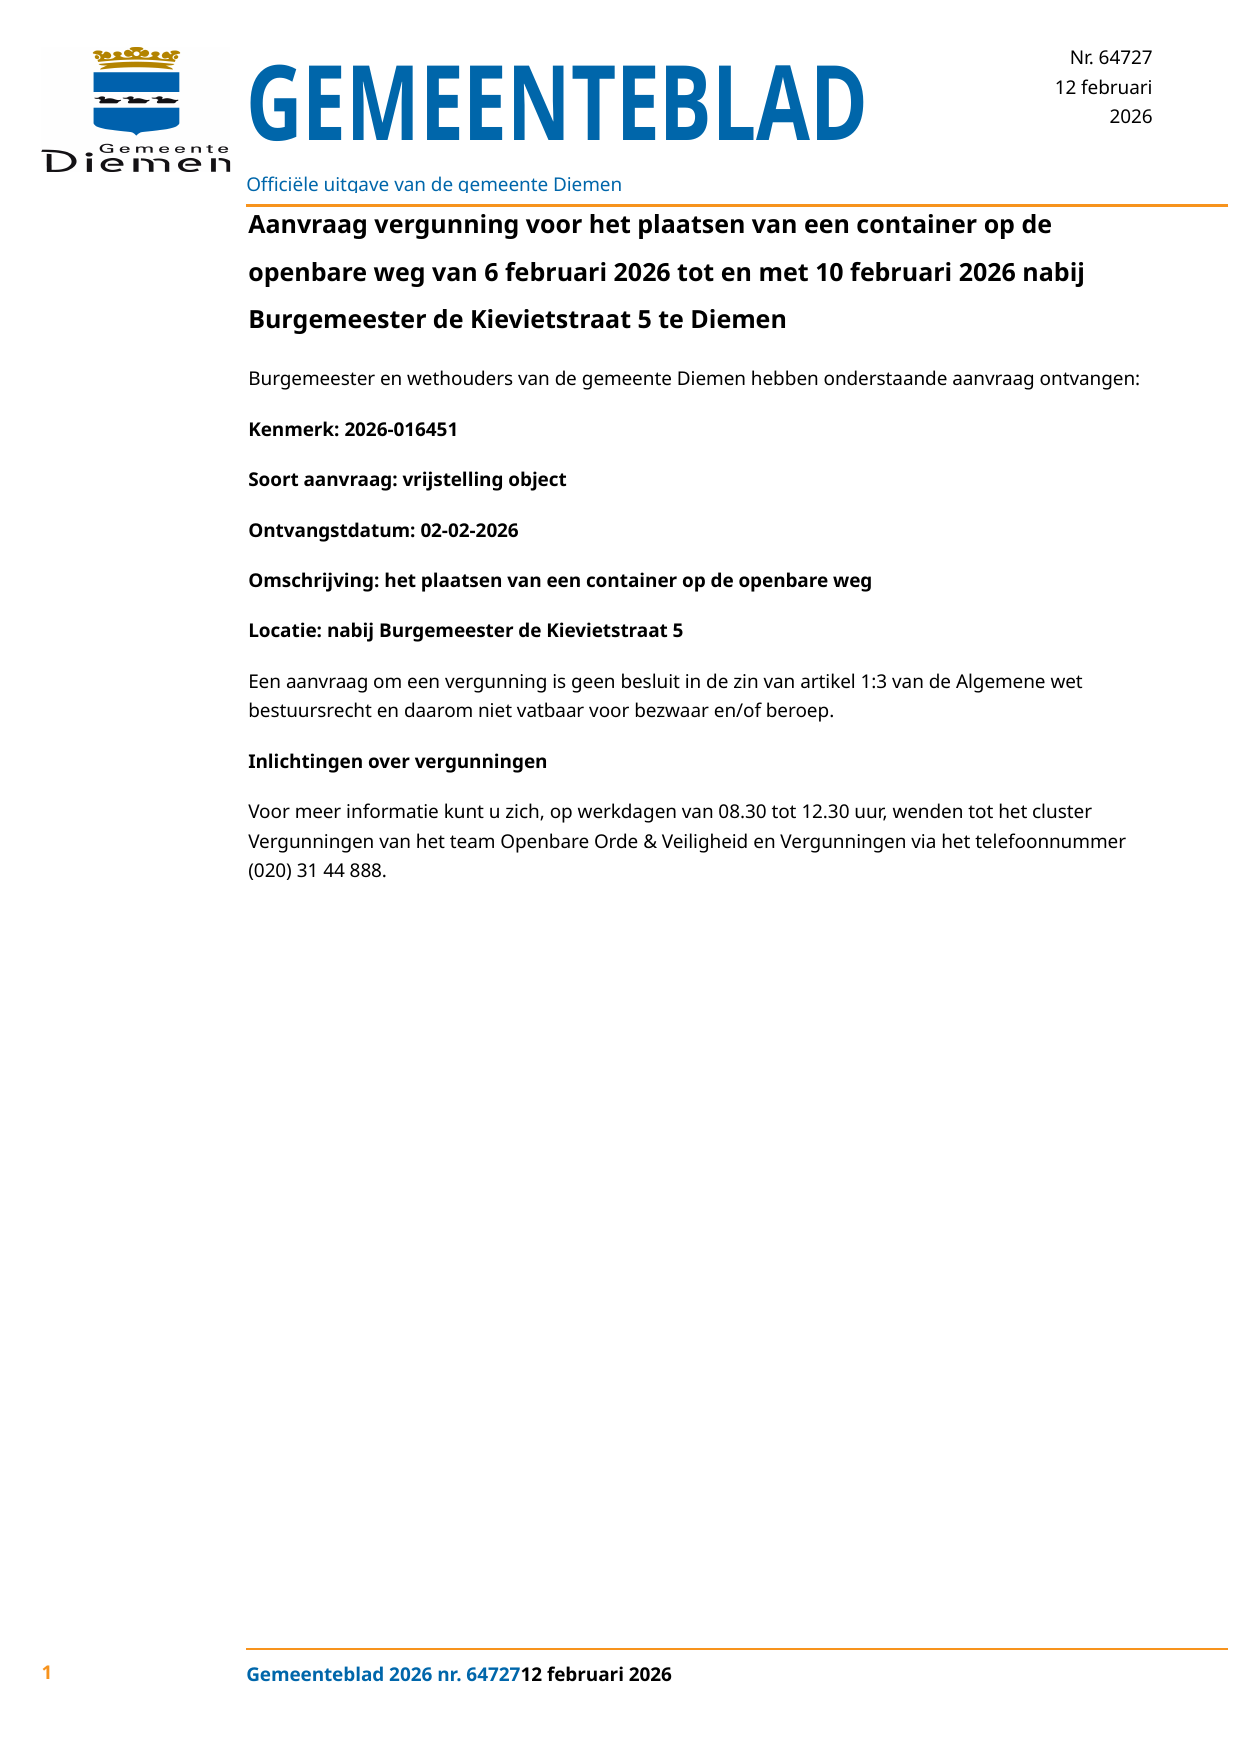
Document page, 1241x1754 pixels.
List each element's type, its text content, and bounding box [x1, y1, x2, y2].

text Aanvraag vergunning voor het plaatsen van een container op de openbare weg van 6 februari 2026 tot en met 10 februari 2026 nabij Burgemeester de Kievietstraat 5 te Diemen [248, 207, 1152, 336]
text Ontvangstdatum: 02-02-2026 [248, 517, 1152, 542]
text Locatie: nabij Burgemeester de Kievietstraat 5 [248, 618, 1152, 643]
text Kenmerk: 2026-016451 [248, 416, 1152, 442]
text Omschrijving: het plaatsen van een container op de openbare weg [248, 567, 1152, 593]
text Voor meer informatie kunt u zich, op werkdagen van 08.30 tot 12.30 uur, wenden tot het cluster Vergunningen van het team Openbare Orde & Veiligheid en Vergunningen via het telefoonnummer (020) 31 44 888. [248, 798, 1152, 883]
text Een aanvraag om een vergunning is geen besluit in de zin van artikel 1:3 van de Algemene wet bestuursrecht en daarom niet vatbaar voor bezwaar en/of beroep. [248, 668, 1152, 723]
picture [41, 47, 231, 172]
text Burgemeester en wethouders van de gemeente Diemen hebben onderstaande aanvraag ontvangen: [248, 366, 1152, 391]
text Inlichtingen over vergunningen [248, 748, 1152, 774]
text Soort aanvraag: vrijstelling object [248, 466, 1152, 492]
